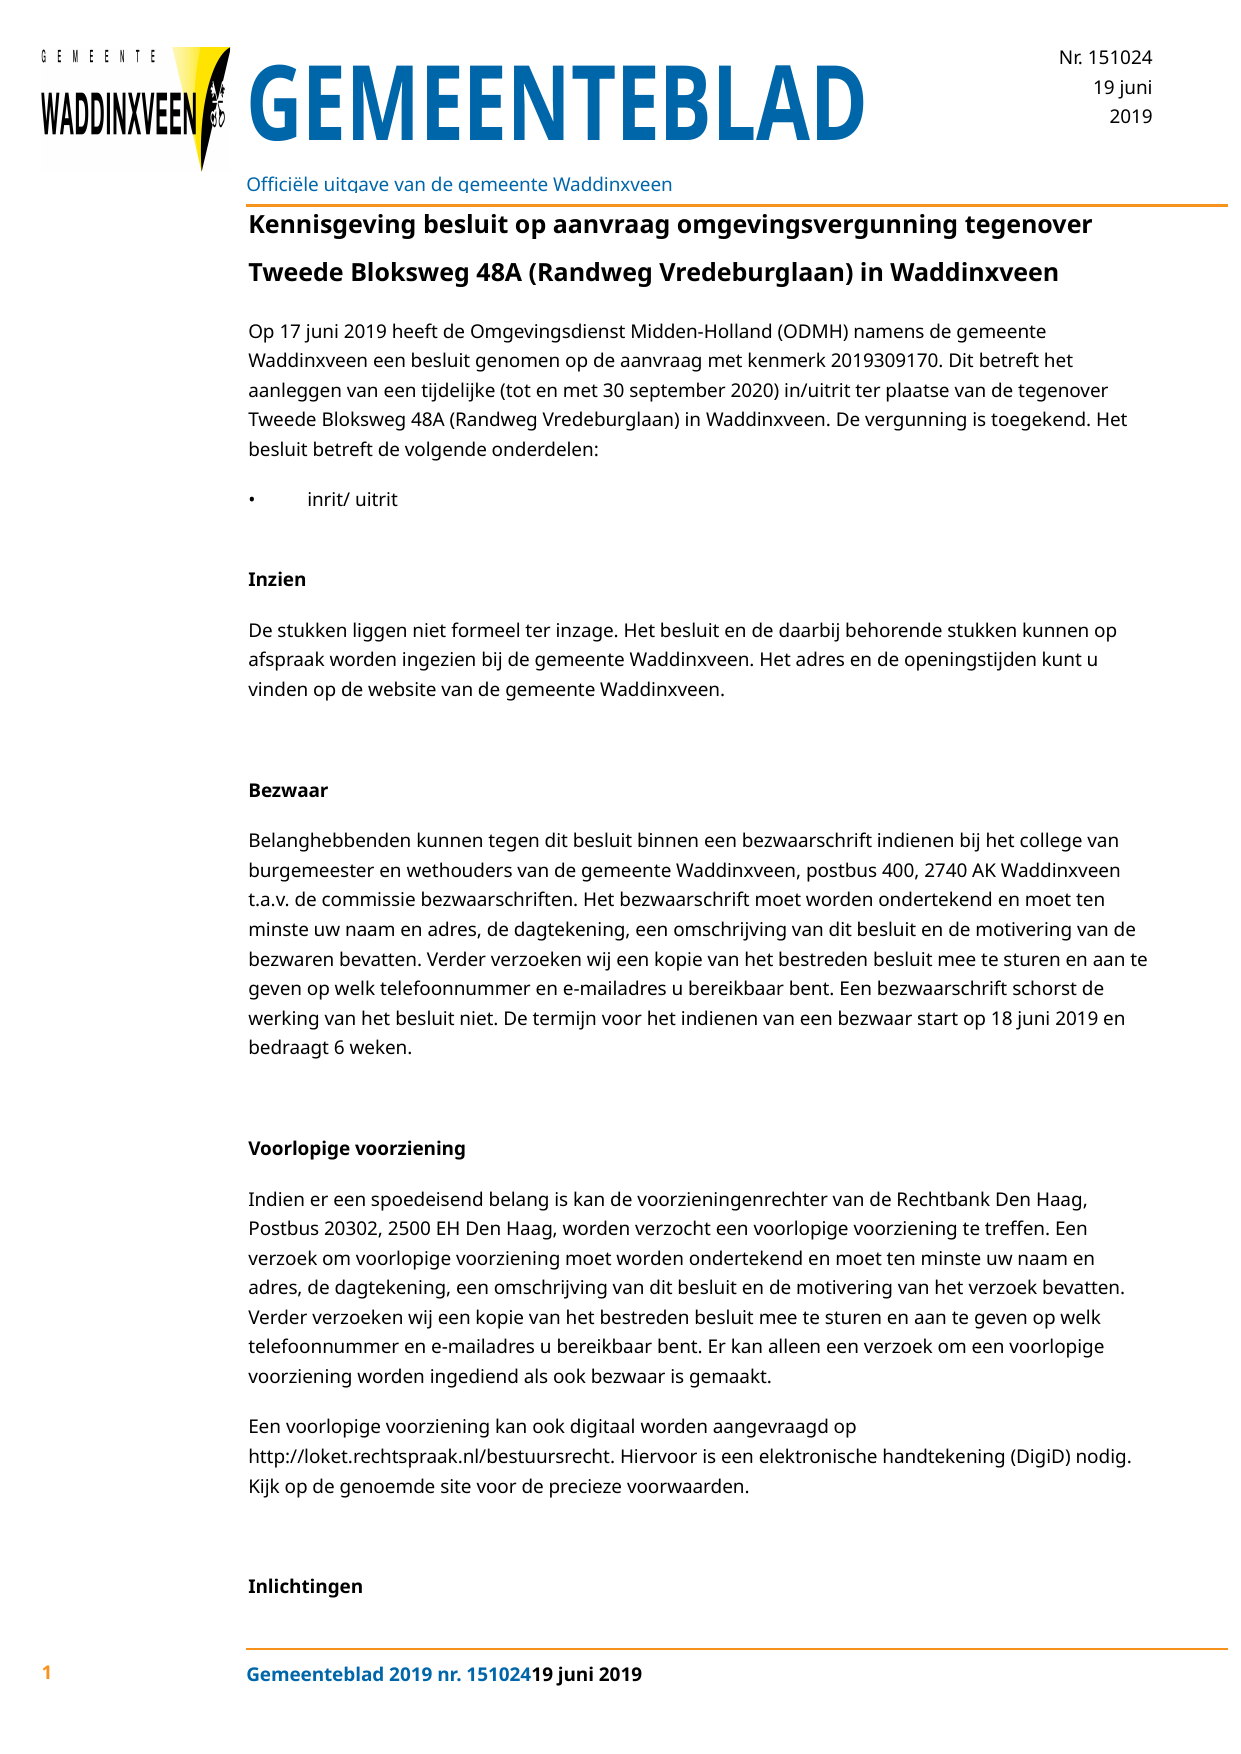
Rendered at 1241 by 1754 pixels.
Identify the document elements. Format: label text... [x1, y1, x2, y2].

picture [41, 47, 231, 172]
text Belanghebbenden kunnen tegen dit besluit binnen een bezwaarschrift indienen bij het college van burgemeester en wethouders van de gemeente Waddinxveen, postbus 400, 2740 AK Waddinxveen t.a.v. de commissie bezwaarschriften. Het bezwaarschrift moet worden ondertekend en moet ten minste uw naam en adres, de dagtekening, een omschrijving van dit besluit en de motivering van de bezwaren bevatten. Verder verzoeken wij een kopie van het bestreden besluit mee te sturen en aan te geven op welk telefoonnummer en e-mailadres u bereikbaar bent. Een bezwaarschrift schorst de werking van het besluit niet. De termijn voor het indienen van een bezwaar start op 18 juni 2019 en bedraagt 6 weken. [248, 827, 1152, 1060]
text Een voorlopige voorziening kan ook digitaal worden aangevraagd op http://loket.rechtspraak.nl/bestuursrecht. Hiervoor is een elektronische handtekening (DigiD) nodig. Kijk op de genoemde site voor de precieze voorwaarden. [248, 1414, 1152, 1499]
text Kennisgeving besluit op aanvraag omgevingsvergunning tegenover Tweede Bloksweg 48A (Randweg Vredeburglaan) in Waddinxveen [248, 207, 1152, 288]
text De stukken liggen niet formeel ter inzage. Het besluit en de daarbij behorende stukken kunnen op afspraak worden ingezien bij de gemeente Waddinxveen. Het adres en de openingstijden kunt u vinden op de website van de gemeente Waddinxveen. [248, 617, 1152, 702]
text Inzien [248, 567, 1152, 592]
text Voorlopige voorziening [248, 1135, 1152, 1161]
text Bezwaar [248, 777, 1152, 803]
text Indien er een spoedeisend belang is kan de voorzieningenrechter van de Rechtbank Den Haag, Postbus 20302, 2500 EH Den Haag, worden verzocht een voorlopige voorziening te treffen. Een verzoek om voorlopige voorziening moet worden ondertekend en moet ten minste uw naam en adres, de dagtekening, een omschrijving van dit besluit en de motivering van het verzoek bevatten. Verder verzoeken wij een kopie van het bestreden besluit mee te sturen en aan te geven op welk telefoonnummer en e-mailadres u bereikbaar bent. Er kan alleen een verzoek om een voorlopige voorziening worden ingediend als ook bezwaar is gemaakt. [248, 1186, 1152, 1389]
text Inlichtingen [248, 1574, 1152, 1599]
text Op 17 juni 2019 heeft de Omgevingsdienst Midden-Holland (ODMH) namens de gemeente Waddinxveen een besluit genomen op de aanvraag met kenmerk 2019309170. Dit betreft het aanleggen van een tijdelijke (tot en met 30 september 2020) in/uitrit ter plaatse van de tegenover Tweede Bloksweg 48A (Randweg Vredeburglaan) in Waddinxveen. De vergunning is toegekend. Het besluit betreft de volgende onderdelen: [248, 318, 1152, 462]
list inrit/ uitrit [248, 487, 1152, 512]
